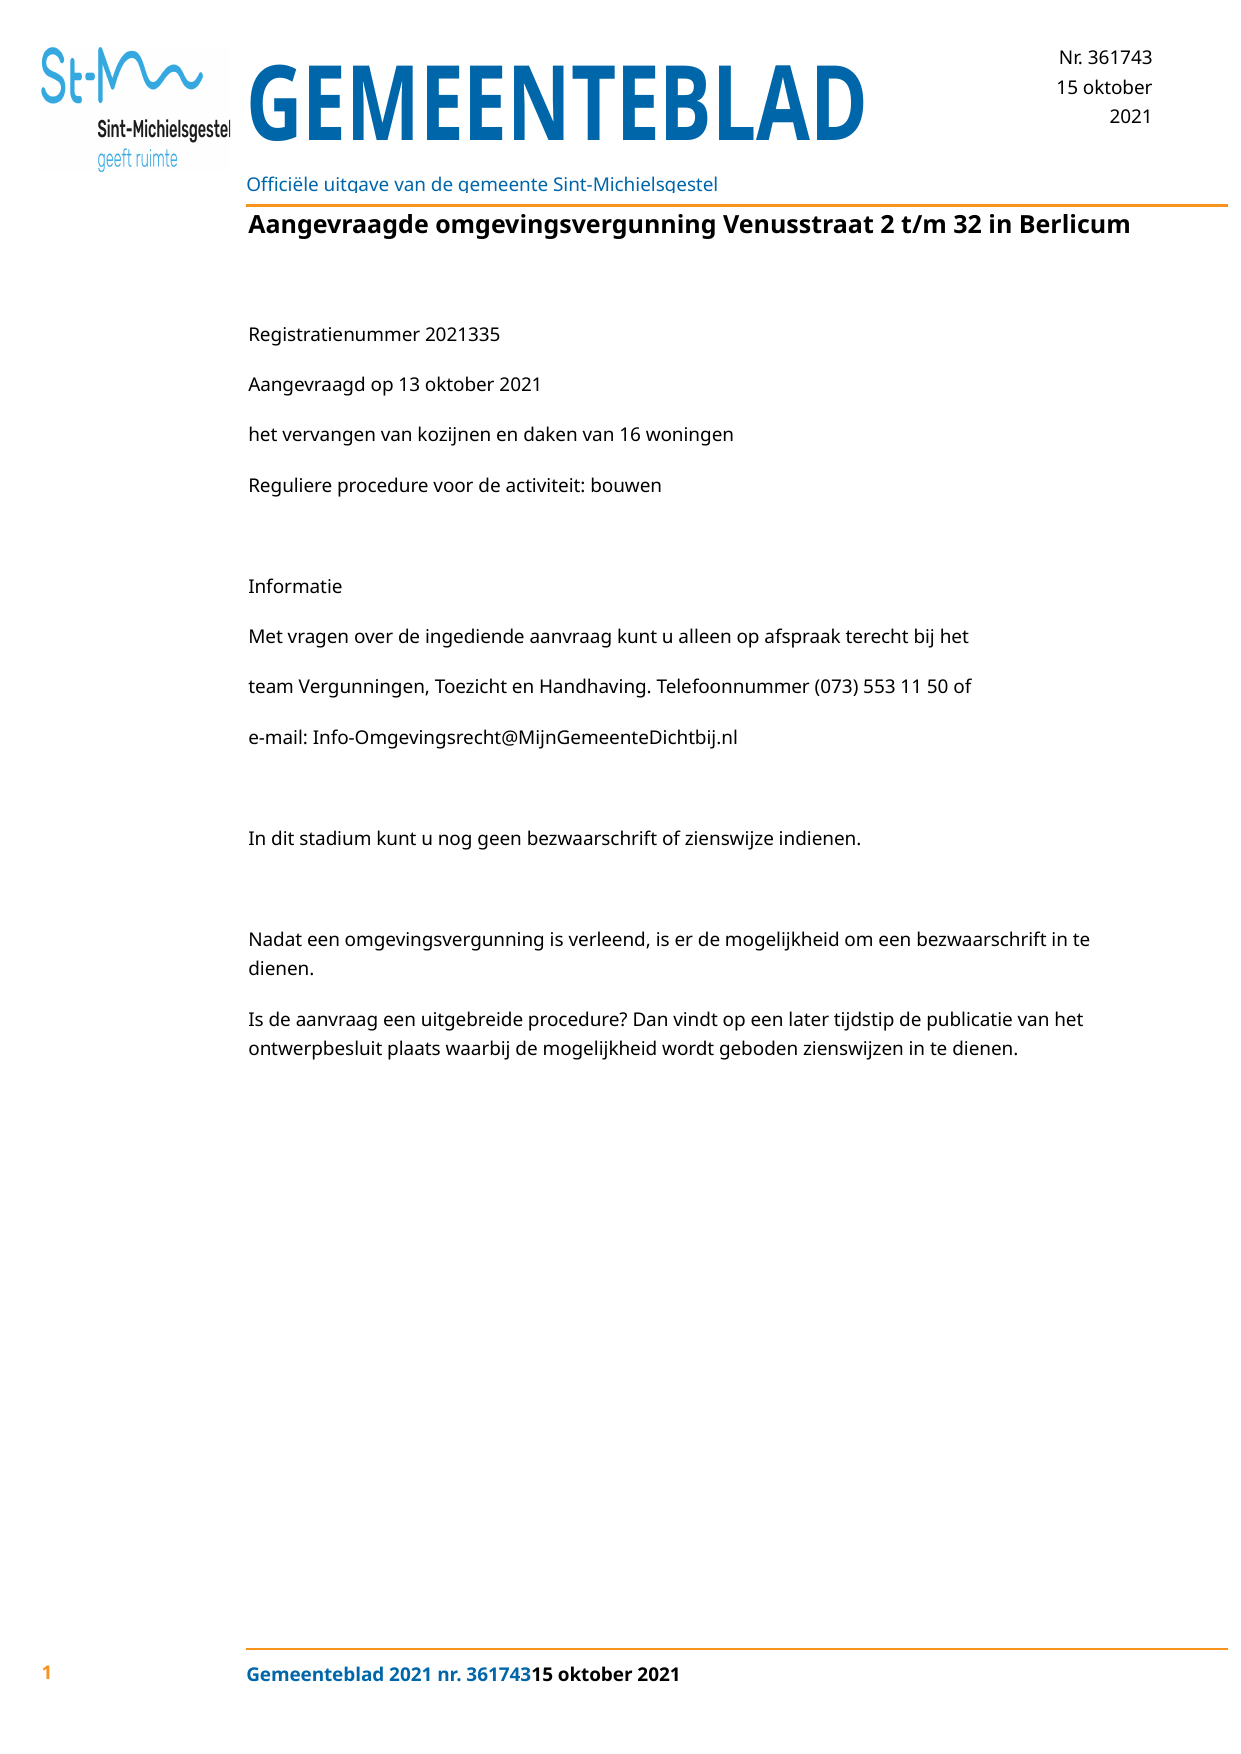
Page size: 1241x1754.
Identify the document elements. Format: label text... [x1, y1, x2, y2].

text team Vergunningen, Toezicht en Handhaving. Telefoonnummer (073) 553 11 50 of [248, 674, 1152, 699]
text e-mail: Info-Omgevingsrecht@MijnGemeenteDichtbij.nl [248, 724, 1152, 750]
text In dit stadium kunt u nog geen bezwaarschrift of zienswijze indienen. [248, 825, 1152, 851]
text Met vragen over de ingediende aanvraag kunt u alleen op afspraak terecht bij het [248, 623, 1152, 649]
text het vervangen van kozijnen en daken van 16 woningen [248, 422, 1152, 447]
text Registratienummer 2021335 [248, 321, 1152, 346]
text Aangevraagd op 13 oktober 2021 [248, 371, 1152, 397]
text Informatie [248, 573, 1152, 598]
text Nadat een omgevingsvergunning is verleend, is er de mogelijkheid om een bezwaarschrift in te dienen. [248, 926, 1152, 981]
text Is de aanvraag een uitgebreide procedure? Dan vindt op een later tijdstip de publicatie van het ontwerpbesluit plaats waarbij de mogelijkheid wordt geboden zienswijzen in te dienen. [248, 1006, 1152, 1061]
text Aangevraagde omgevingsvergunning Venusstraat 2 t/m 32 in Berlicum [248, 207, 1152, 241]
picture [41, 47, 231, 172]
text Reguliere procedure voor de activiteit: bouwen [248, 472, 1152, 498]
